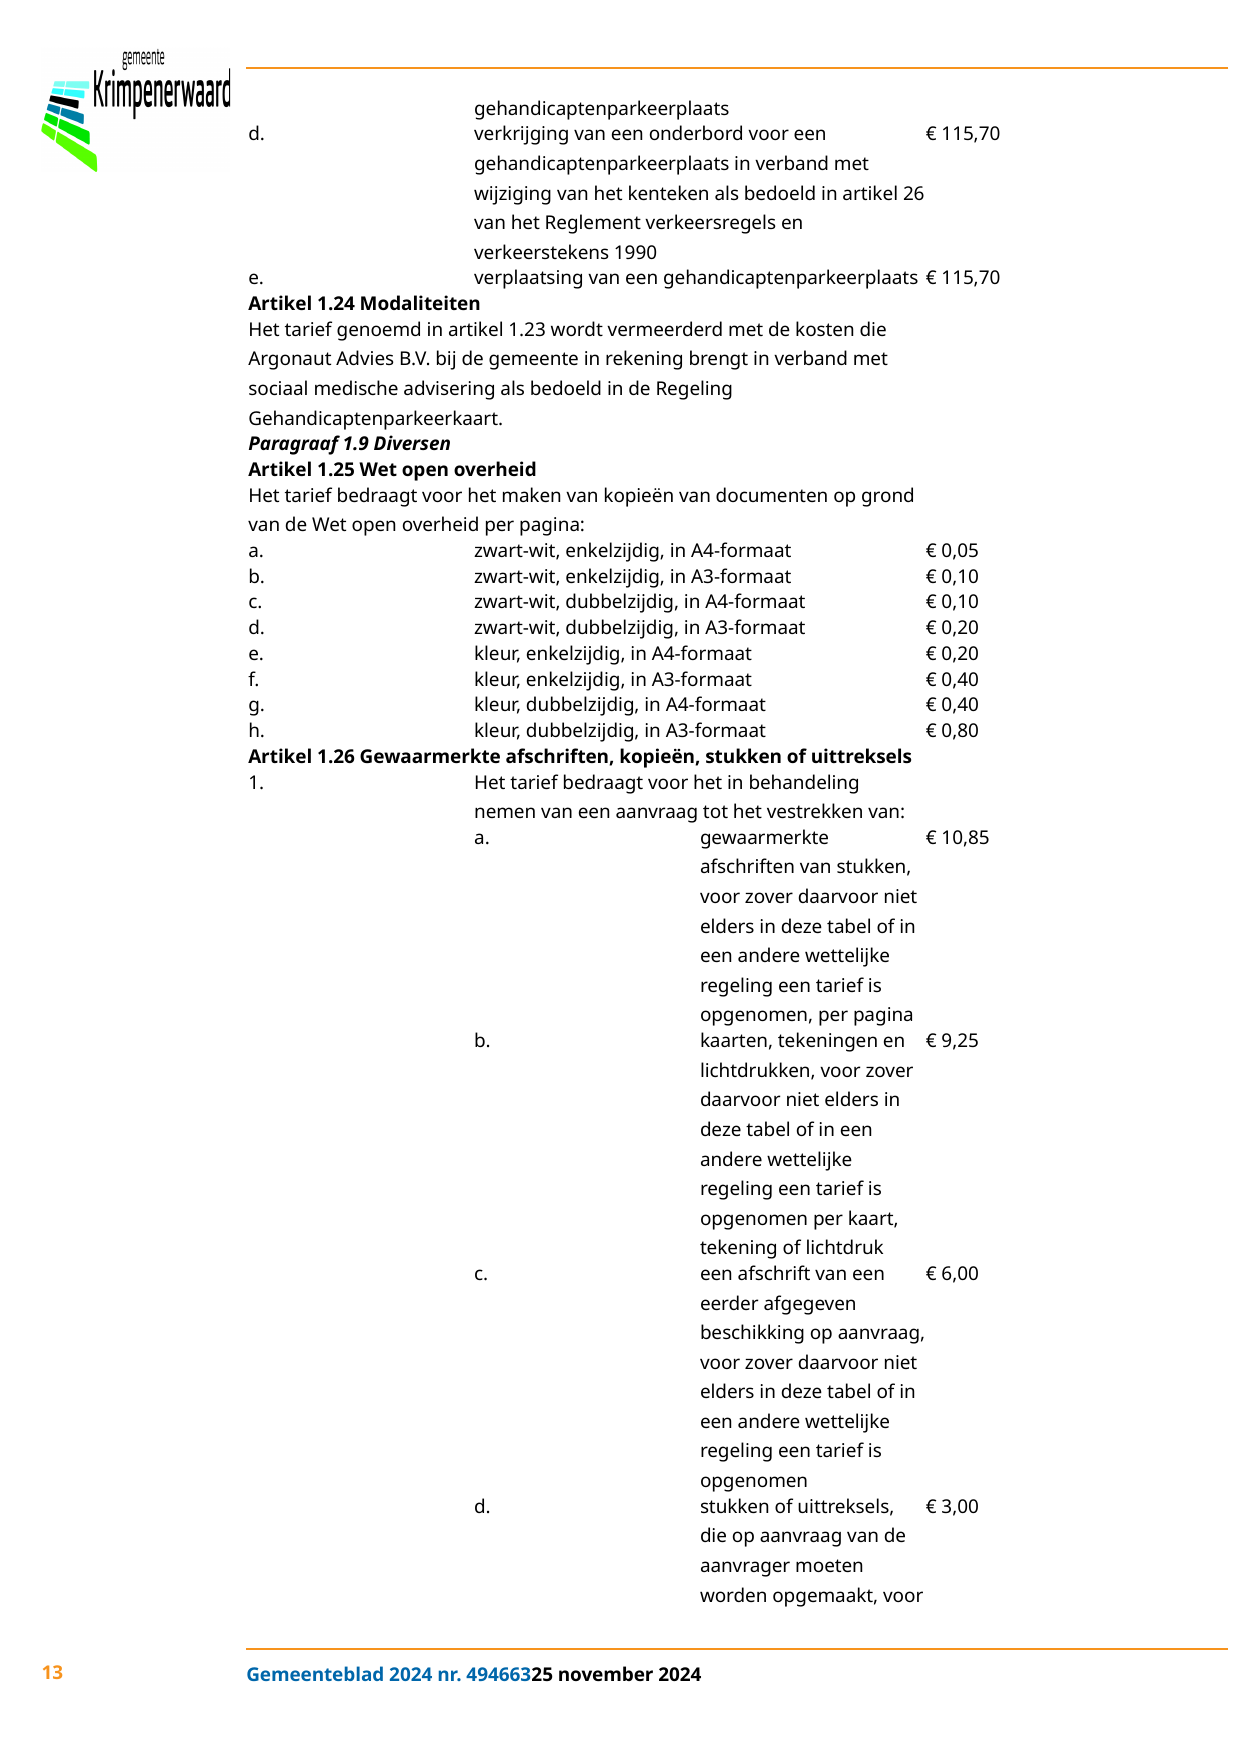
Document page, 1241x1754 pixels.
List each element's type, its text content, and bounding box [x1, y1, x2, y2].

table_cell e. [248, 265, 474, 290]
table_cell [248, 824, 474, 1027]
table_cell [926, 431, 1152, 456]
table_cell [248, 1028, 474, 1260]
table_cell gewaarmerkte afschriften van stukken, voor zover daarvoor niet elders in deze tabel of in een andere wettelijke regeling een tarief is opgenomen, per pagina [700, 824, 926, 1027]
table_cell € 9,25 [926, 1028, 1152, 1260]
table_cell verkrijging van een onderbord voor een gehandicaptenparkeerplaats in verband met wijziging van het kenteken als bedoeld in artikel 26 van het Reglement verkeersregels en verkeerstekens 1990 [474, 121, 926, 264]
table_cell a. [474, 824, 700, 1027]
table_cell € 0,40 [926, 666, 1152, 692]
table_cell € 0,20 [926, 640, 1152, 666]
table_cell kleur, dubbelzijdig, in A4-formaat [474, 692, 926, 717]
table_cell kleur, dubbelzijdig, in A3-formaat [474, 718, 926, 743]
table_cell Het tarief bedraagt voor het in behandeling nemen van een aanvraag tot het vestrekken van: [474, 769, 926, 824]
picture [41, 47, 231, 172]
table_cell b. [248, 563, 474, 589]
table_cell € 0,05 [926, 537, 1152, 563]
table_cell € 0,10 [926, 563, 1152, 589]
table_cell [926, 290, 1152, 316]
table_cell 1. [248, 769, 474, 824]
table_cell [926, 95, 1152, 121]
table_cell zwart-wit, enkelzijdig, in A3-formaat [474, 563, 926, 589]
table_cell een afschrift van een eerder afgegeven beschikking op aanvraag, voor zover daarvoor niet elders in deze tabel of in een andere wettelijke regeling een tarief is opgenomen [700, 1260, 926, 1493]
table_cell zwart-wit, dubbelzijdig, in A3-formaat [474, 615, 926, 640]
table_cell € 115,70 [926, 265, 1152, 290]
table_cell € 3,00 [926, 1493, 1152, 1607]
table_cell f. [248, 666, 474, 692]
table_cell [926, 316, 1152, 431]
table_cell € 115,70 [926, 121, 1152, 264]
table_cell [248, 1260, 474, 1493]
table_cell [248, 1493, 474, 1607]
table_cell Artikel 1.26 Gewaarmerkte afschriften, kopieën, stukken of uittreksels [248, 743, 926, 769]
table_cell Artikel 1.25 Wet open overheid [248, 456, 926, 482]
table_cell kleur, enkelzijdig, in A4-formaat [474, 640, 926, 666]
table_cell Het tarief bedraagt voor het maken van kopieën van documenten op grond van de Wet open overheid per pagina: [248, 482, 926, 537]
table_cell Paragraaf 1.9 Diversen [248, 431, 926, 456]
table_cell stukken of uittreksels, die op aanvraag van de aanvrager moeten worden opgemaakt, voor [700, 1493, 926, 1607]
table_cell kaarten, tekeningen en lichtdrukken, voor zover daarvoor niet elders in deze tabel of in een andere wettelijke regeling een tarief is opgenomen per kaart, tekening of lichtdruk [700, 1028, 926, 1260]
table_cell Artikel 1.24 Modaliteiten [248, 290, 926, 316]
table_cell [926, 743, 1152, 769]
table_cell [248, 95, 474, 121]
table_cell Het tarief genoemd in artikel 1.23 wordt vermeerderd met de kosten die Argonaut Advies B.V. bij de gemeente in rekening brengt in verband met sociaal medische advisering als bedoeld in de Regeling Gehandicaptenparkeerkaart. [248, 316, 926, 431]
table_cell € 10,85 [926, 824, 1152, 1027]
table_cell c. [474, 1260, 700, 1493]
table_cell [926, 482, 1152, 537]
table_cell e. [248, 640, 474, 666]
table_cell gehandicaptenparkeerplaats [474, 95, 926, 121]
table_cell € 6,00 [926, 1260, 1152, 1493]
table_cell zwart-wit, enkelzijdig, in A4-formaat [474, 537, 926, 563]
table_cell € 0,80 [926, 718, 1152, 743]
table_cell c. [248, 589, 474, 614]
table_cell a. [248, 537, 474, 563]
table_cell d. [248, 121, 474, 264]
table_cell b. [474, 1028, 700, 1260]
table_cell d. [248, 615, 474, 640]
table_cell € 0,40 [926, 692, 1152, 717]
table_cell zwart-wit, dubbelzijdig, in A4-formaat [474, 589, 926, 614]
table_cell € 0,20 [926, 615, 1152, 640]
table_cell h. [248, 718, 474, 743]
table_cell d. [474, 1493, 700, 1607]
table_cell € 0,10 [926, 589, 1152, 614]
table_cell g. [248, 692, 474, 717]
table_cell [926, 769, 1152, 824]
table_cell verplaatsing van een gehandicaptenparkeerplaats [474, 265, 926, 290]
table_cell [926, 456, 1152, 482]
table_cell kleur, enkelzijdig, in A3-formaat [474, 666, 926, 692]
